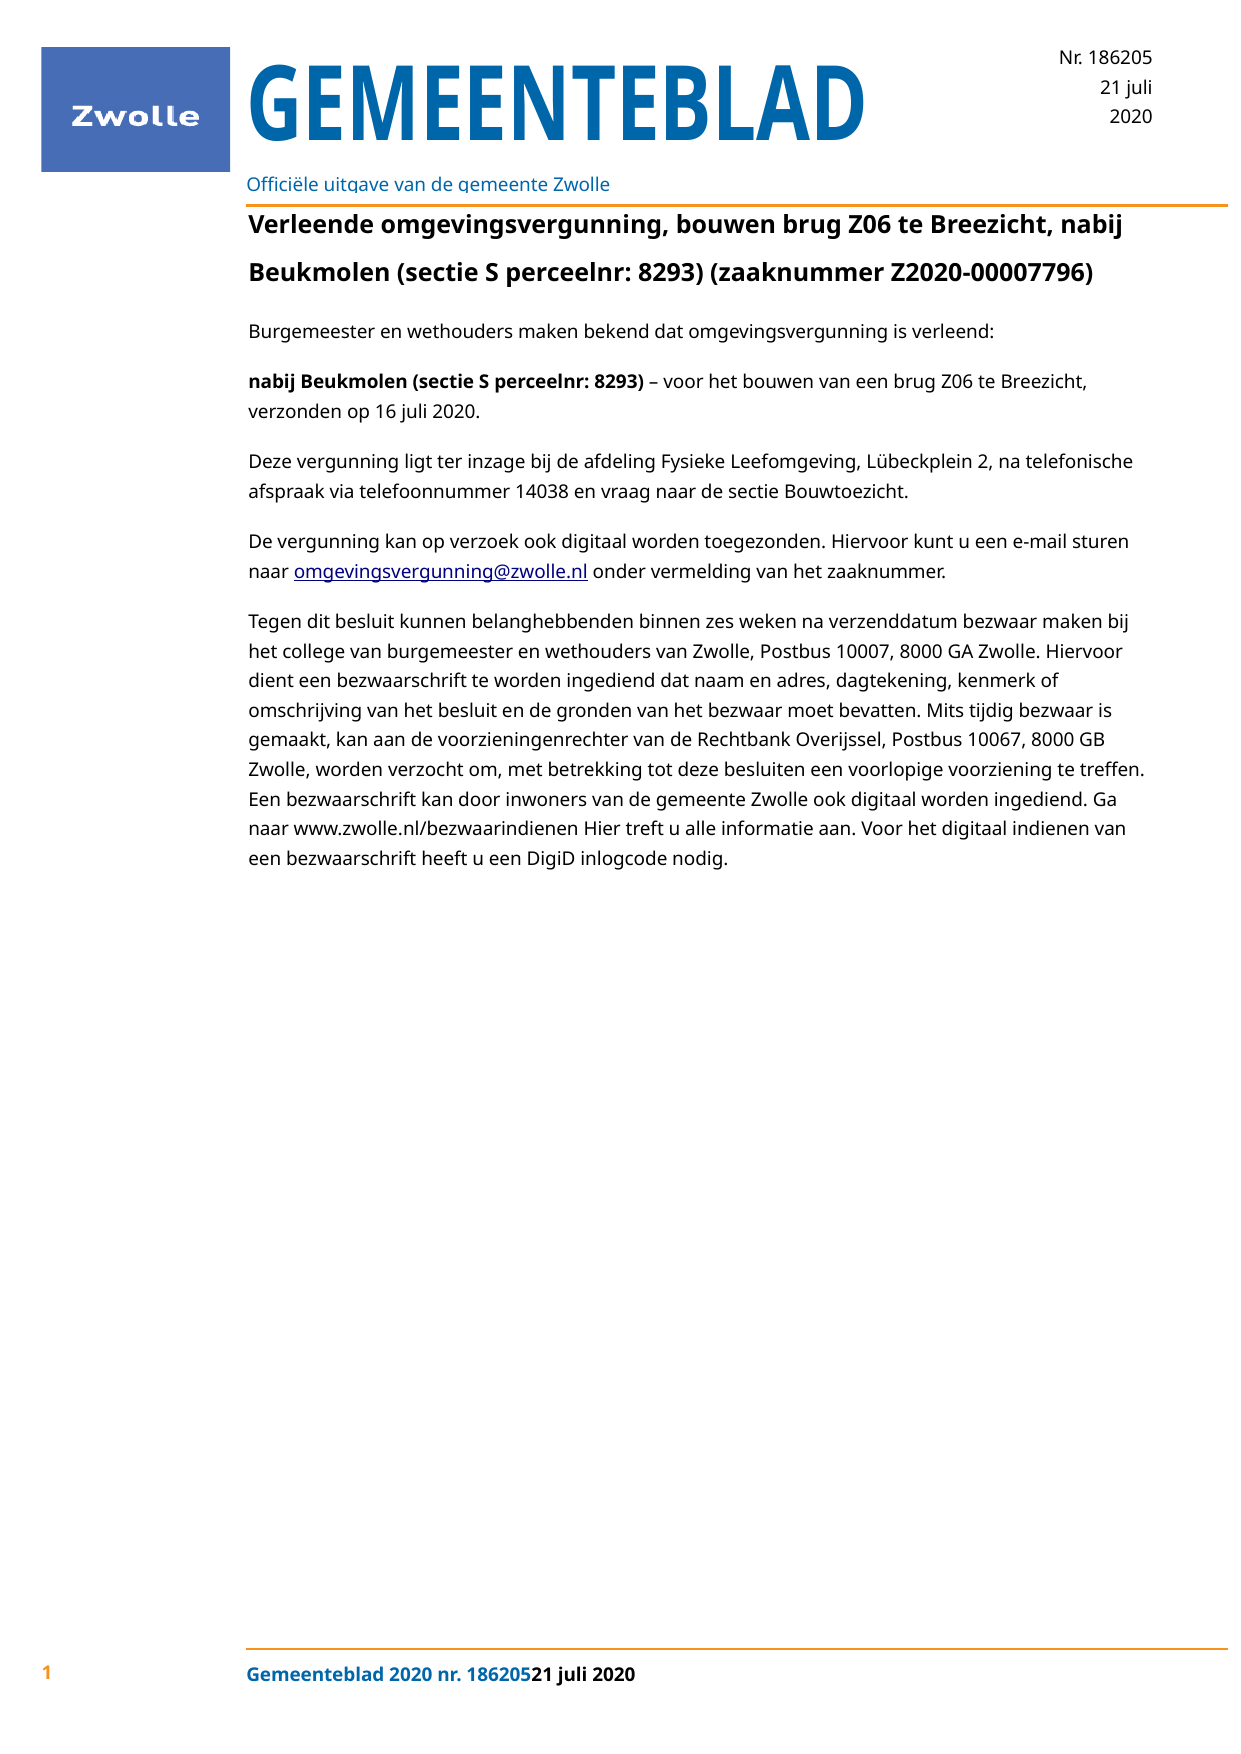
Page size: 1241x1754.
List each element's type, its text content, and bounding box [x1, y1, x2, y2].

text Deze vergunning ligt ter inzage bij de afdeling Fysieke Leefomgeving, Lübeckplein 2, na telefonische afspraak via telefoonnummer 14038 en vraag naar de sectie Bouwtoezicht. [248, 448, 1152, 504]
text nabij Beukmolen (sectie S perceelnr: 8293) – voor het bouwen van een brug Z06 te Breezicht, verzonden op 16 juli 2020. [248, 368, 1152, 424]
text Tegen dit besluit kunnen belanghebbenden binnen zes weken na verzenddatum bezwaar maken bij het college van burgemeester en wethouders van Zwolle, Postbus 10007, 8000 GA Zwolle. Hiervoor dient een bezwaarschrift te worden ingediend dat naam en adres, dagtekening, kenmerk of omschrijving van het besluit en de gronden van het bezwaar moet bevatten. Mits tijdig bezwaar is gemaakt, kan aan de voorzieningenrechter van de Rechtbank Overijssel, Postbus 10067, 8000 GB Zwolle, worden verzocht om, met betrekking tot deze besluiten een voorlopige voorziening te treffen. Een bezwaarschrift kan door inwoners van de gemeente Zwolle ook digitaal worden ingediend. Ga naar www.zwolle.nl/bezwaarindienen Hier treft u alle informatie aan. Voor het digitaal indienen van een bezwaarschrift heeft u een DigiD inlogcode nodig. [248, 608, 1152, 871]
text Burgemeester en wethouders maken bekend dat omgevingsvergunning is verleend: [248, 318, 1152, 344]
text De vergunning kan op verzoek ook digitaal worden toegezonden. Hiervoor kunt u een e-mail sturen naar omgevingsvergunning@zwolle.nl onder vermelding van het zaaknummer. [248, 528, 1152, 584]
text Verleende omgevingsvergunning, bouwen brug Z06 te Breezicht, nabij Beukmolen (sectie S perceelnr: 8293) (zaaknummer Z2020-00007796) [248, 207, 1152, 288]
picture [41, 47, 231, 172]
